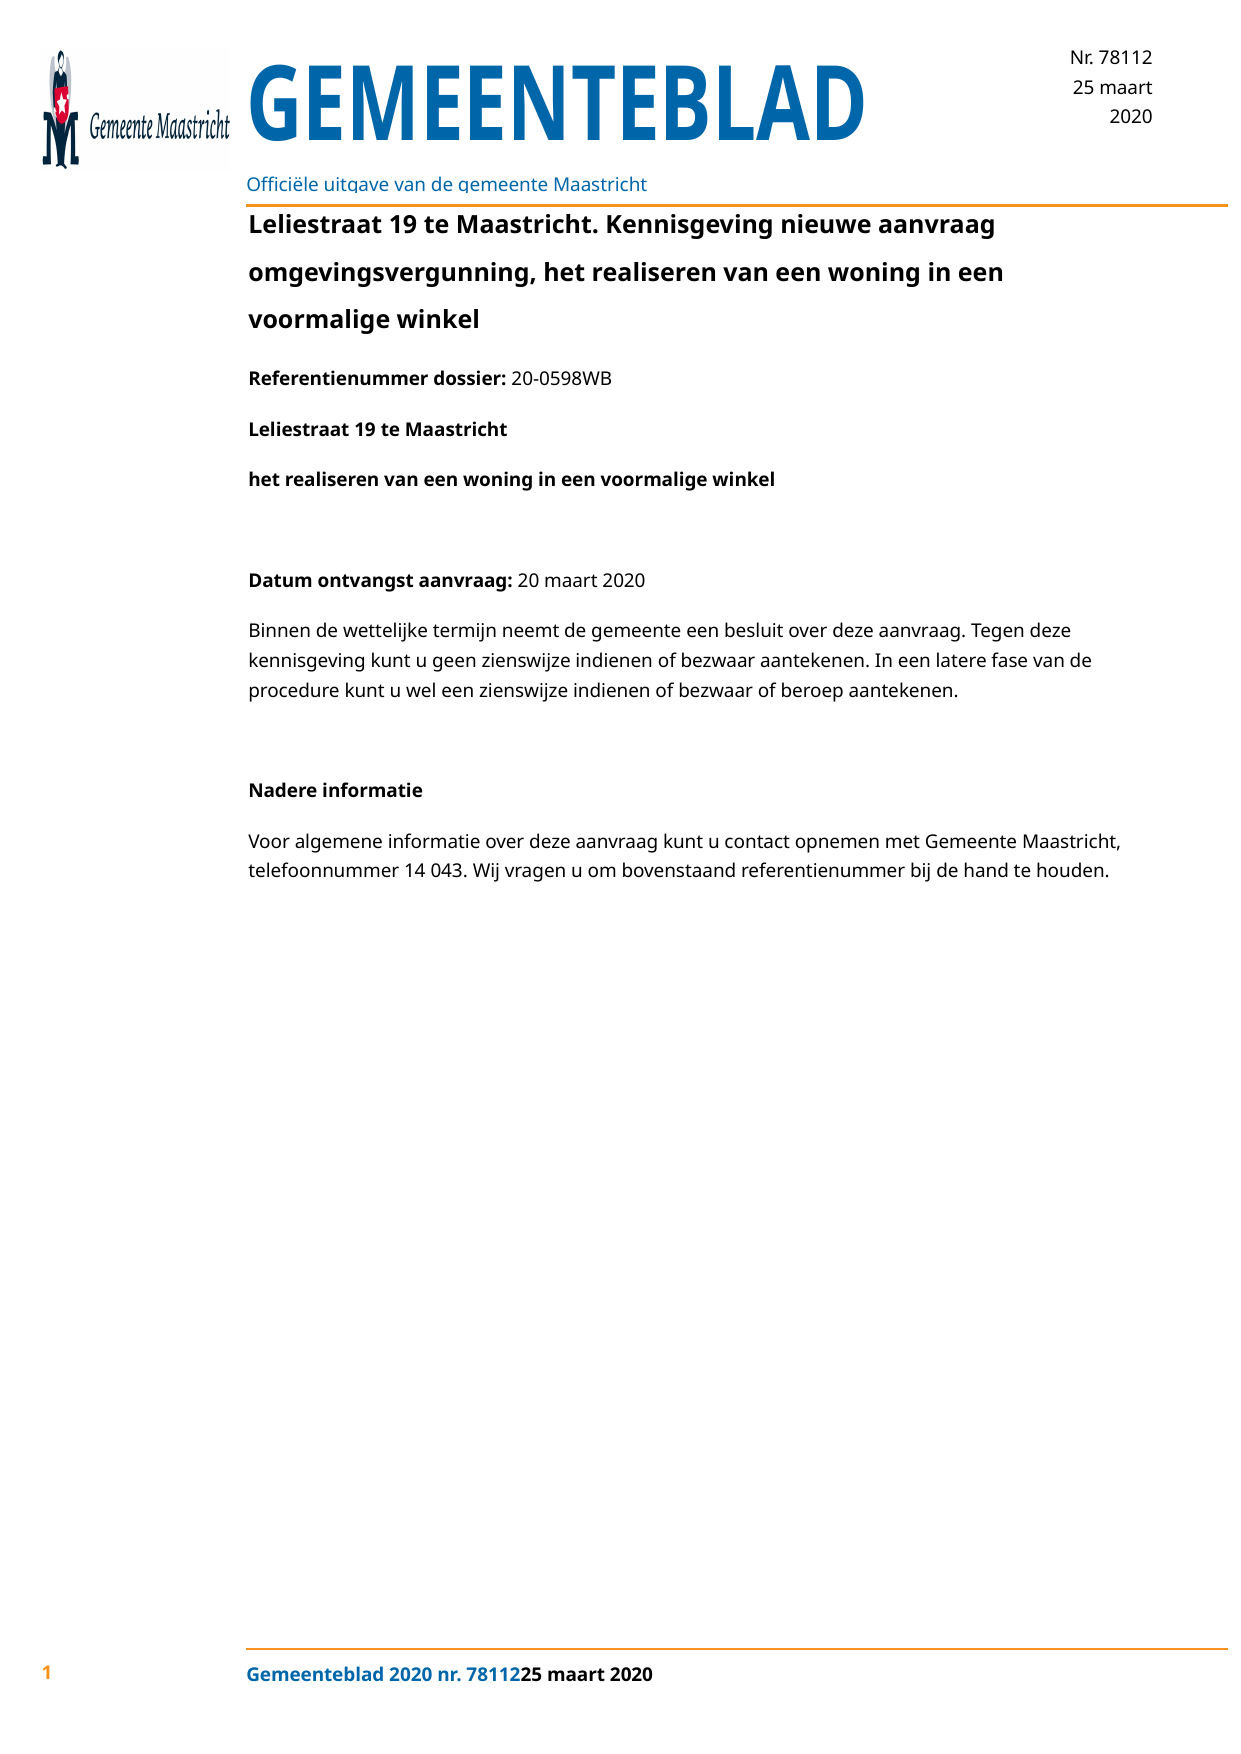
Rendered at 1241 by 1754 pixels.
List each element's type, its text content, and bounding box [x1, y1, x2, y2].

text Leliestraat 19 te Maastricht. Kennisgeving nieuwe aanvraag omgevingsvergunning, het realiseren van een woning in een voormalige winkel [248, 207, 1152, 336]
text Binnen de wettelijke termijn neemt de gemeente een besluit over deze aanvraag. Tegen deze kennisgeving kunt u geen zienswijze indienen of bezwaar aantekenen. In een latere fase van de procedure kunt u wel een zienswijze indienen of bezwaar of beroep aantekenen. [248, 618, 1152, 702]
text Referentienummer dossier: 20-0598WB [248, 366, 1152, 391]
picture [41, 47, 231, 172]
text Leliestraat 19 te Maastricht [248, 416, 1152, 442]
text Datum ontvangst aanvraag: 20 maart 2020 [248, 567, 1152, 593]
text het realiseren van een woning in een voormalige winkel [248, 466, 1152, 492]
text Voor algemene informatie over deze aanvraag kunt u contact opnemen met Gemeente Maastricht, telefoonnummer 14 043. Wij vragen u om bovenstaand referentienummer bij de hand te houden. [248, 828, 1152, 883]
text Nadere informatie [248, 778, 1152, 803]
